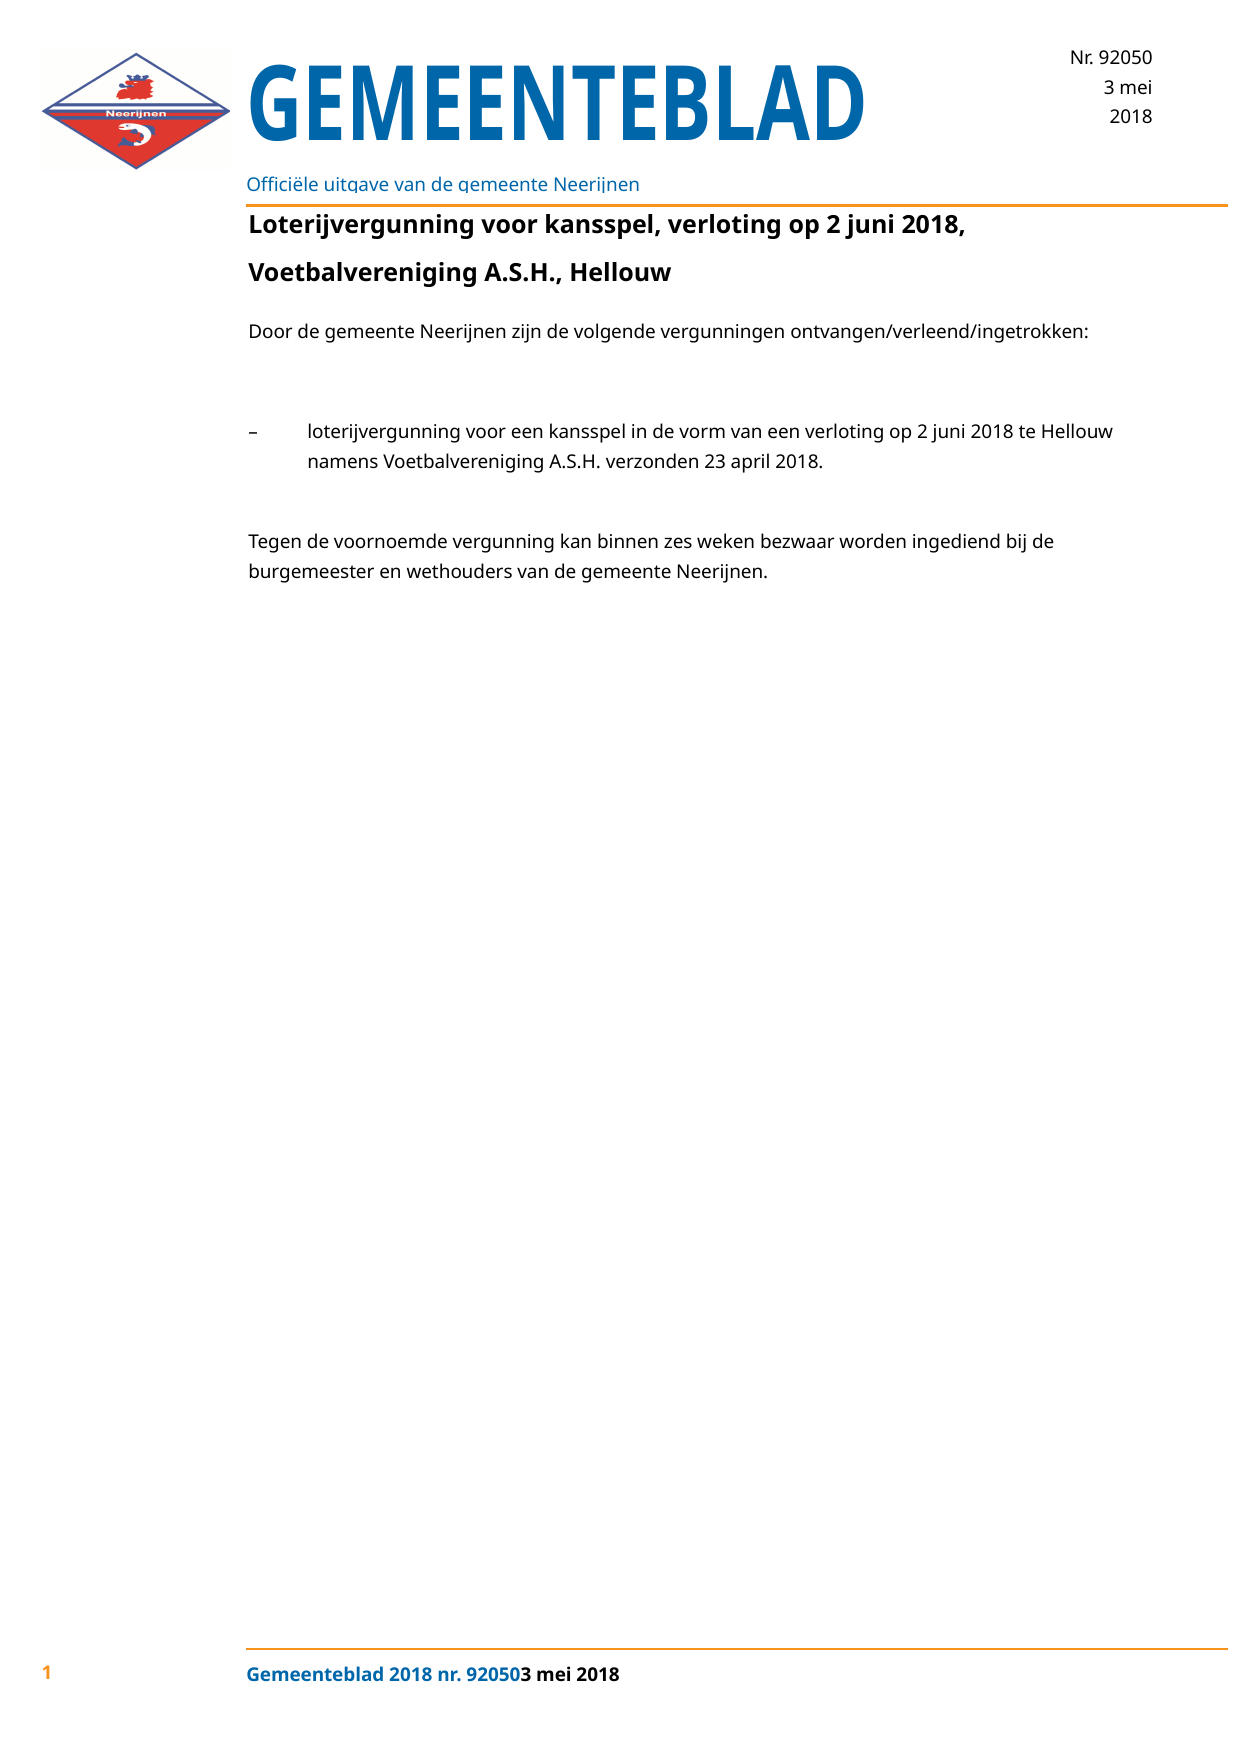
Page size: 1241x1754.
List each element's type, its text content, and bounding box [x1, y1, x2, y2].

text Loterijvergunning voor kansspel, verloting op 2 juni 2018, Voetbalvereniging A.S.H., Hellouw [248, 207, 1152, 288]
text Door de gemeente Neerijnen zijn de volgende vergunningen ontvangen/verleend/ingetrokken: [248, 318, 1152, 344]
picture [41, 47, 231, 172]
text Tegen de voornoemde vergunning kan binnen zes weken bezwaar worden ingediend bij de burgemeester en wethouders van de gemeente Neerijnen. [248, 528, 1152, 584]
list loterijvergunning voor een kansspel in de vorm van een verloting op 2 juni 2018 te Hellouw namens Voetbalvereniging A.S.H. verzonden 23 april 2018. [248, 419, 1152, 474]
